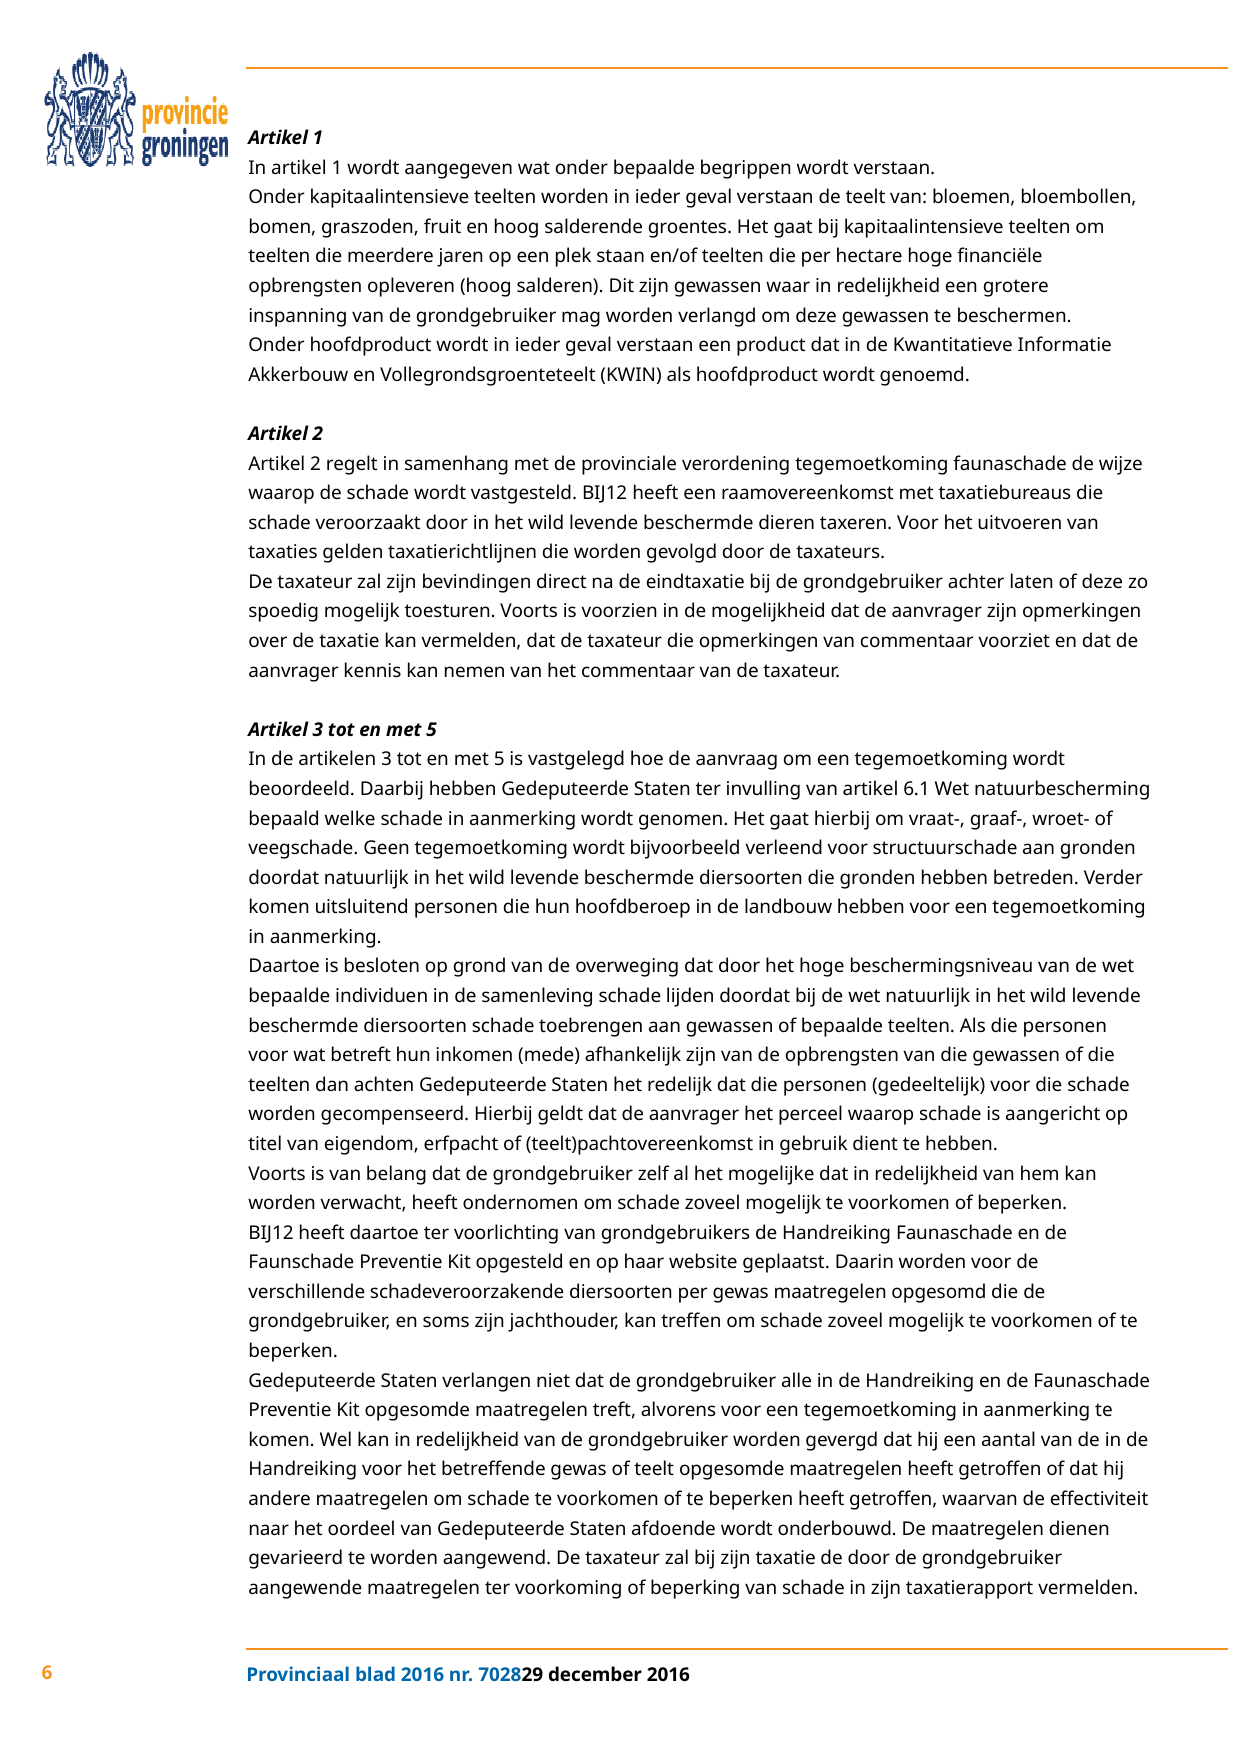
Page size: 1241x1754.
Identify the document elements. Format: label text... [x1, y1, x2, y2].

text Onder hoofdproduct wordt in ieder geval verstaan een product dat in de Kwantitatieve Informatie Akkerbouw en Vollegrondsgroenteteelt (KWIN) als hoofdproduct wordt genoemd. [248, 331, 1152, 387]
text In de artikelen 3 tot en met 5 is vastgelegd hoe de aanvraag om een tegemoetkoming wordt beoordeeld. Daarbij hebben Gedeputeerde Staten ter invulling van artikel 6.1 Wet natuurbescherming bepaald welke schade in aanmerking wordt genomen. Het gaat hierbij om vraat-, graaf-, wroet- of veegschade. Geen tegemoetkoming wordt bijvoorbeeld verleend voor structuurschade aan gronden doordat natuurlijk in het wild levende beschermde diersoorten die gronden hebben betreden. Verder komen uitsluitend personen die hun hoofdberoep in de landbouw hebben voor een tegemoetkoming in aanmerking. [248, 746, 1152, 949]
text BIJ12 heeft daartoe ter voorlichting van grondgebruikers de Handreiking Faunaschade en de Faunschade Preventie Kit opgesteld en op haar website geplaatst. Daarin worden voor de verschillende schadeveroorzakende diersoorten per gewas maatregelen opgesomd die de grondgebruiker, en soms zijn jachthouder, kan treffen om schade zoveel mogelijk te voorkomen of te beperken. [248, 1219, 1152, 1363]
text Artikel 2 regelt in samenhang met de provinciale verordening tegemoetkoming faunaschade de wijze waarop de schade wordt vastgesteld. BIJ12 heeft een raamovereenkomst met taxatiebureaus die schade veroorzaakt door in het wild levende beschermde dieren taxeren. Voor het uitvoeren van taxaties gelden taxatierichtlijnen die worden gevolgd door de taxateurs. [248, 450, 1152, 564]
text In artikel 1 wordt aangegeven wat onder bepaalde begrippen wordt verstaan. [248, 154, 1152, 180]
picture [41, 47, 231, 172]
text Onder kapitaalintensieve teelten worden in ieder geval verstaan de teelt van: bloemen, bloembollen, bomen, graszoden, fruit en hoog salderende groentes. Het gaat bij kapitaalintensieve teelten om teelten die meerdere jaren op een plek staan en/of teelten die per hectare hoge financiële opbrengsten opleveren (hoog salderen). Dit zijn gewassen waar in redelijkheid een grotere inspanning van de grondgebruiker mag worden verlangd om deze gewassen te beschermen. [248, 183, 1152, 328]
text Daartoe is besloten op grond van de overweging dat door het hoge beschermingsniveau van de wet bepaalde individuen in de samenleving schade lijden doordat bij de wet natuurlijk in het wild levende beschermde diersoorten schade toebrengen aan gewassen of bepaalde teelten. Als die personen voor wat betreft hun inkomen (mede) afhankelijk zijn van de opbrengsten van die gewassen of die teelten dan achten Gedeputeerde Staten het redelijk dat die personen (gedeeltelijk) voor die schade worden gecompenseerd. Hierbij geldt dat de aanvrager het perceel waarop schade is aangericht op titel van eigendom, erfpacht of (teelt)pachtovereenkomst in gebruik dient te hebben. [248, 953, 1152, 1156]
text Artikel 2 [248, 420, 1152, 446]
text Gedeputeerde Staten verlangen niet dat de grondgebruiker alle in de Handreiking en de Faunaschade Preventie Kit opgesomde maatregelen treft, alvorens voor een tegemoetkoming in aanmerking te komen. Wel kan in redelijkheid van de grondgebruiker worden gevergd dat hij een aantal van de in de Handreiking voor het betreffende gewas of teelt opgesomde maatregelen heeft getroffen of dat hij andere maatregelen om schade te voorkomen of te beperken heeft getroffen, waarvan de effectiviteit naar het oordeel van Gedeputeerde Staten afdoende wordt onderbouwd. De maatregelen dienen gevarieerd te worden aangewend. De taxateur zal bij zijn taxatie de door de grondgebruiker aangewende maatregelen ter voorkoming of beperking van schade in zijn taxatierapport vermelden. [248, 1367, 1152, 1600]
text Artikel 3 tot en met 5 [248, 716, 1152, 742]
text Voorts is van belang dat de grondgebruiker zelf al het mogelijke dat in redelijkheid van hem kan worden verwacht, heeft ondernomen om schade zoveel mogelijk te voorkomen of beperken. [248, 1160, 1152, 1215]
text De taxateur zal zijn bevindingen direct na de eindtaxatie bij de grondgebruiker achter laten of deze zo spoedig mogelijk toesturen. Voorts is voorzien in de mogelijkheid dat de aanvrager zijn opmerkingen over de taxatie kan vermelden, dat de taxateur die opmerkingen van commentaar voorziet en dat de aanvrager kennis kan nemen van het commentaar van de taxateur. [248, 568, 1152, 683]
text Artikel 1 [248, 124, 1152, 150]
